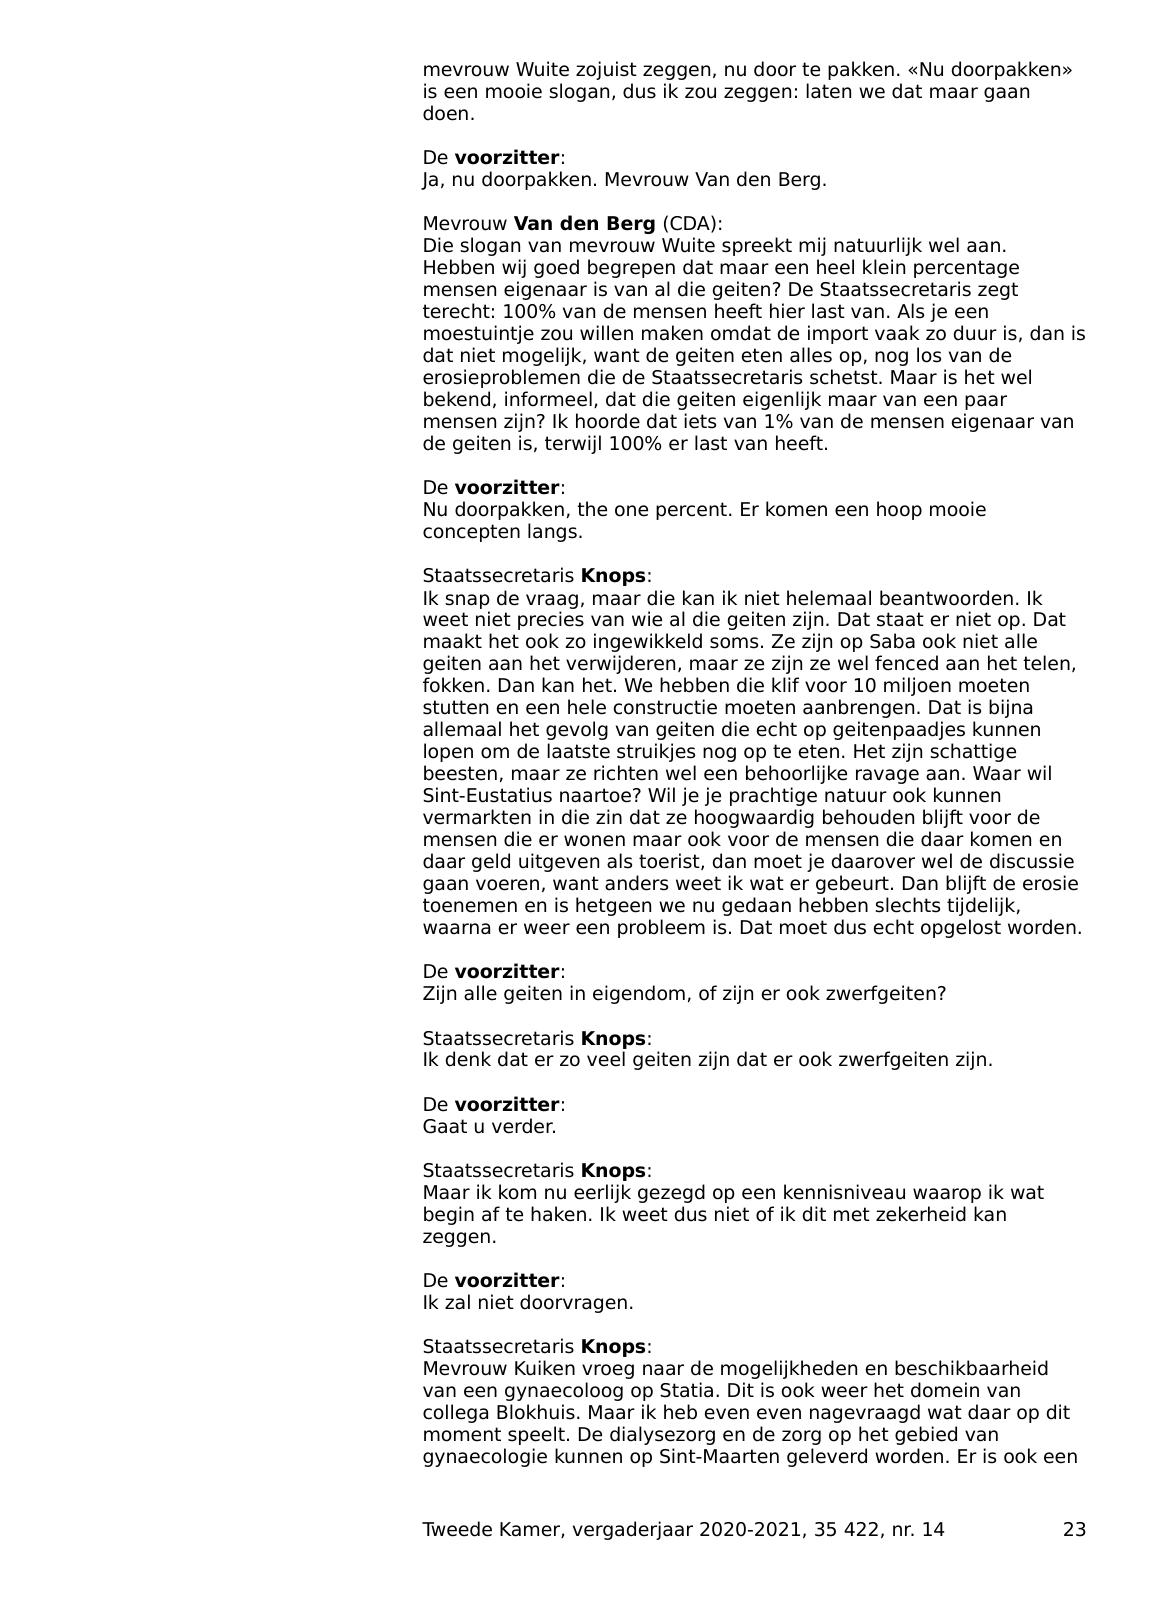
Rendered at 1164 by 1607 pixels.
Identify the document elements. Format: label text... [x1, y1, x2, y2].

text Ik zal niet doorvragen. [422, 1292, 1087, 1314]
text Ik denk dat er zo veel geiten zijn dat er ook zwerfgeiten zijn. [422, 1049, 1087, 1071]
text De voorzitter: [422, 477, 1087, 499]
text Maar ik kom nu eerlijk gezegd op een kennisniveau waarop ik wat begin af te haken. Ik weet dus niet of ik dit met zekerheid kan zeggen. [422, 1182, 1087, 1248]
text Staatssecretaris Knops: [422, 565, 1087, 587]
text De voorzitter: [422, 961, 1087, 983]
text De voorzitter: [422, 1093, 1087, 1116]
text Staatssecretaris Knops: [422, 1027, 1087, 1049]
text Mevrouw Van den Berg (CDA): [422, 213, 1087, 235]
text Ja, nu doorpakken. Mevrouw Van den Berg. [422, 169, 1087, 191]
text Ik snap de vraag, maar die kan ik niet helemaal beantwoorden. Ik weet niet precies van wie al die geiten zijn. Dat staat er niet op. Dat maakt het ook zo ingewikkeld soms. Ze zijn op Saba ook niet alle geiten aan het verwijderen, maar ze zijn ze wel fenced aan het telen, fokken. Dan kan het. We hebben die klif voor 10 miljoen moeten stutten en een hele constructie moeten aanbrengen. Dat is bijna allemaal het gevolg van geiten die echt op geitenpaadjes kunnen lopen om de laatste struikjes nog op te eten. Het zijn schattige beesten, maar ze richten wel een behoorlijke ravage aan. Waar wil Sint-Eustatius naartoe? Wil je je prachtige natuur ook kunnen vermarkten in die zin dat ze hoogwaardig behouden blijft voor de mensen die er wonen maar ook voor de mensen die daar komen en daar geld uitgeven als toerist, dan moet je daarover wel de discussie gaan voeren, want anders weet ik wat er gebeurt. Dan blijft de erosie toenemen en is hetgeen we nu gedaan hebben slechts tijdelijk, waarna er weer een probleem is. Dat moet dus echt opgelost worden. [422, 587, 1087, 939]
text Staatssecretaris Knops: [422, 1160, 1087, 1182]
text Zijn alle geiten in eigendom, of zijn er ook zwerfgeiten? [422, 983, 1087, 1005]
text mevrouw Wuite zojuist zeggen, nu door te pakken. «Nu doorpakken» is een mooie slogan, dus ik zou zeggen: laten we dat maar gaan doen. [422, 59, 1087, 125]
text Nu doorpakken, the one percent. Er komen een hoop mooie concepten langs. [422, 499, 1087, 543]
text De voorzitter: [422, 1270, 1087, 1292]
text Staatssecretaris Knops: [422, 1336, 1087, 1358]
text Mevrouw Kuiken vroeg naar de mogelijkheden en beschikbaarheid van een gynaecoloog op Statia. Dit is ook weer het domein van collega Blokhuis. Maar ik heb even even nagevraagd wat daar op dit moment speelt. De dialysezorg en de zorg op het gebied van gynaecologie kunnen op Sint-Maarten geleverd worden. Er is ook een [422, 1358, 1087, 1468]
text De voorzitter: [422, 147, 1087, 169]
text Die slogan van mevrouw Wuite spreekt mij natuurlijk wel aan. Hebben wij goed begrepen dat maar een heel klein percentage mensen eigenaar is van al die geiten? De Staatssecretaris zegt terecht: 100% van de mensen heeft hier last van. Als je een moestuintje zou willen maken omdat de import vaak zo duur is, dan is dat niet mogelijk, want de geiten eten alles op, nog los van de erosieproblemen die de Staatssecretaris schetst. Maar is het wel bekend, informeel, dat die geiten eigenlijk maar van een paar mensen zijn? Ik hoorde dat iets van 1% van de mensen eigenaar van de geiten is, terwijl 100% er last van heeft. [422, 235, 1087, 455]
text Gaat u verder. [422, 1116, 1087, 1137]
